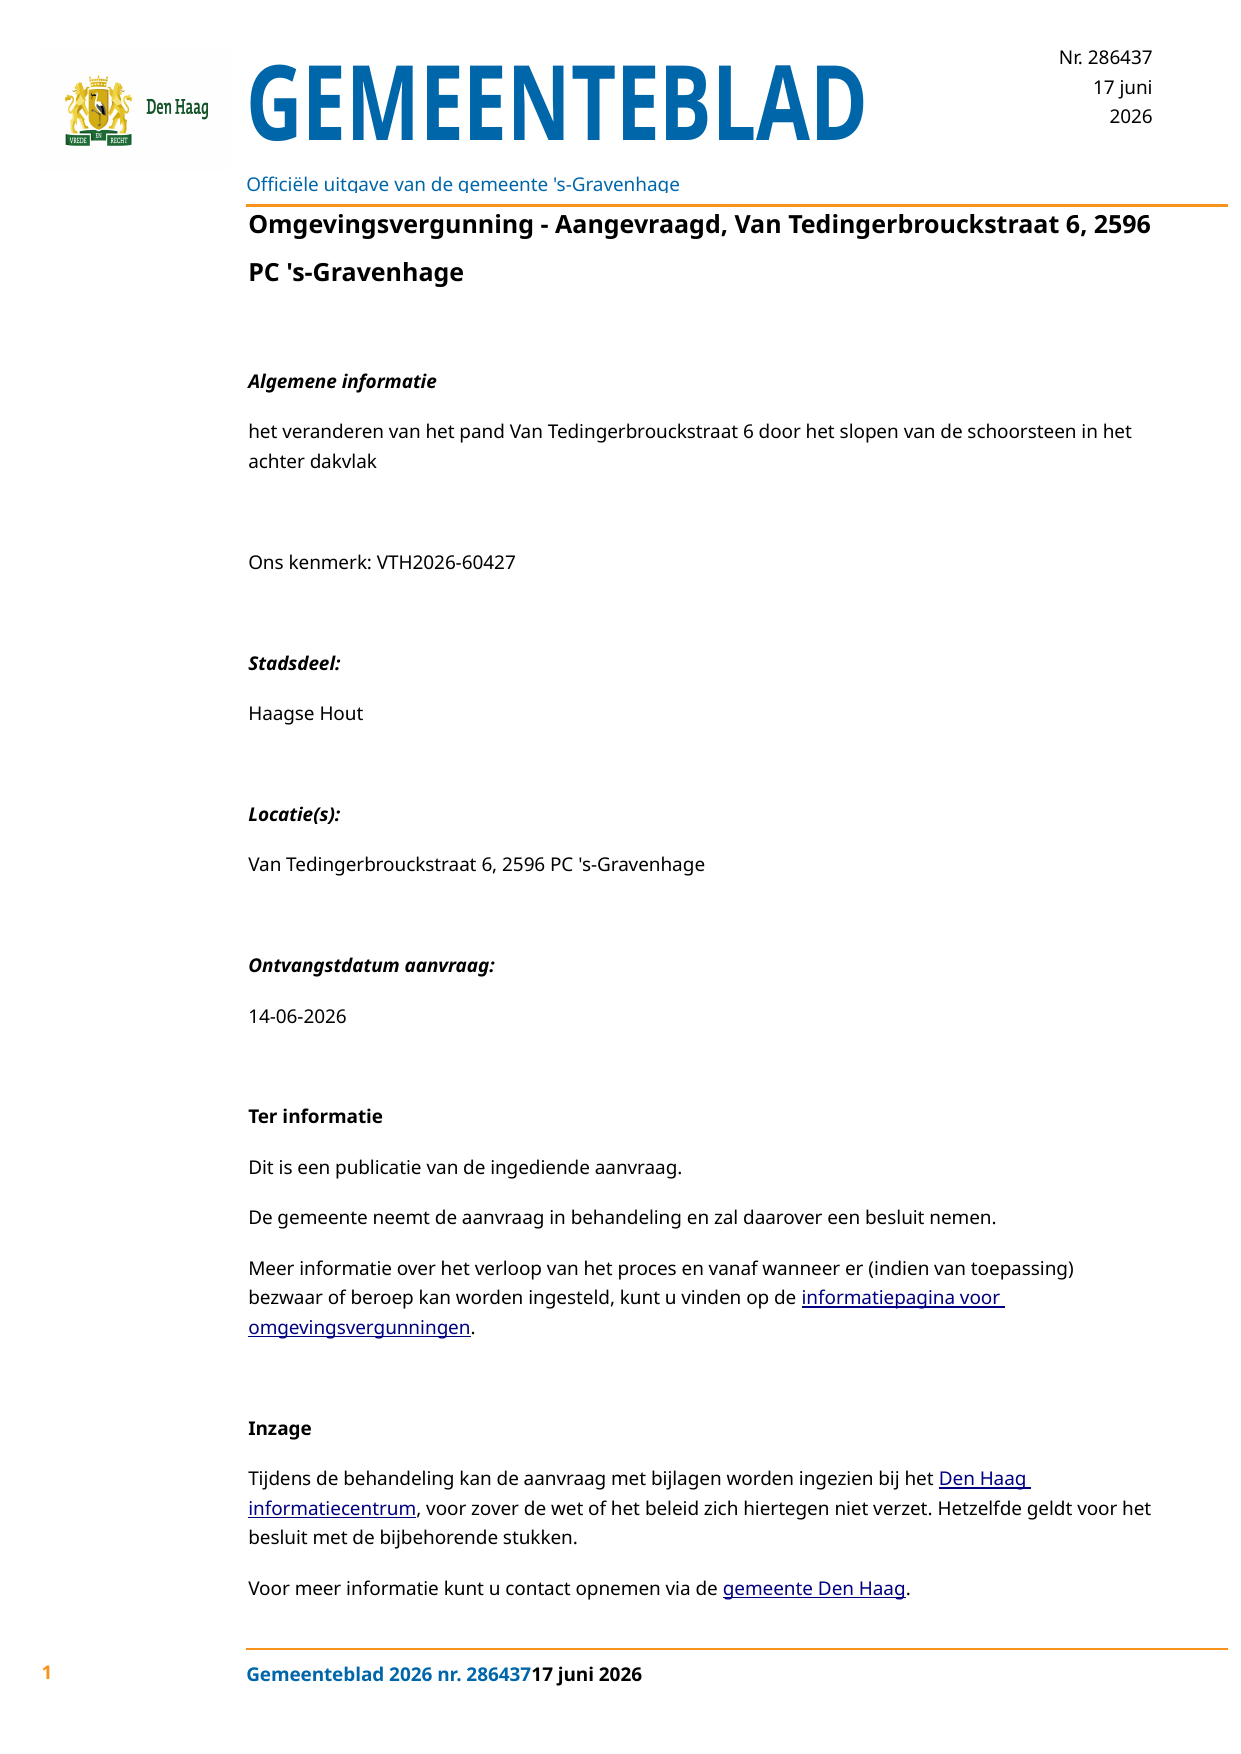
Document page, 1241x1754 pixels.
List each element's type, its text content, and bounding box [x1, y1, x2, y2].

text Tijdens de behandeling kan de aanvraag met bijlagen worden ingezien bij het Den Haag informatiecentrum, voor zover de wet of het beleid zich hiertegen niet verzet. Hetzelfde geldt voor het besluit met de bijbehorende stukken. [248, 1465, 1152, 1550]
picture [41, 47, 231, 172]
text Locatie(s): [248, 801, 1152, 827]
text Omgevingsvergunning - Aangevraagd, Van Tedingerbrouckstraat 6, 2596 PC 's-Gravenhage [248, 207, 1152, 288]
text Meer informatie over het verloop van het proces en vanaf wanneer er (indien van toepassing) bezwaar of beroep kan worden ingesteld, kunt u vinden op de informatiepagina voor omgevingsvergunningen. [248, 1255, 1152, 1340]
text Haagse Hout [248, 700, 1152, 726]
text De gemeente neemt de aanvraag in behandeling en zal daarover een besluit nemen. [248, 1204, 1152, 1230]
text 14-06-2026 [248, 1003, 1152, 1029]
text Inzage [248, 1415, 1152, 1441]
text Van Tedingerbrouckstraat 6, 2596 PC 's-Gravenhage [248, 852, 1152, 877]
text Ter informatie [248, 1104, 1152, 1129]
text het veranderen van het pand Van Tedingerbrouckstraat 6 door het slopen van de schoorsteen in het achter dakvlak [248, 419, 1152, 474]
text Dit is een publicatie van de ingediende aanvraag. [248, 1154, 1152, 1180]
text Ons kenmerk: VTH2026-60427 [248, 549, 1152, 575]
text Ontvangstdatum aanvraag: [248, 952, 1152, 978]
text Stadsdeel: [248, 650, 1152, 676]
text Algemene informatie [248, 368, 1152, 394]
text Voor meer informatie kunt u contact opnemen via de gemeente Den Haag. [248, 1575, 1152, 1601]
